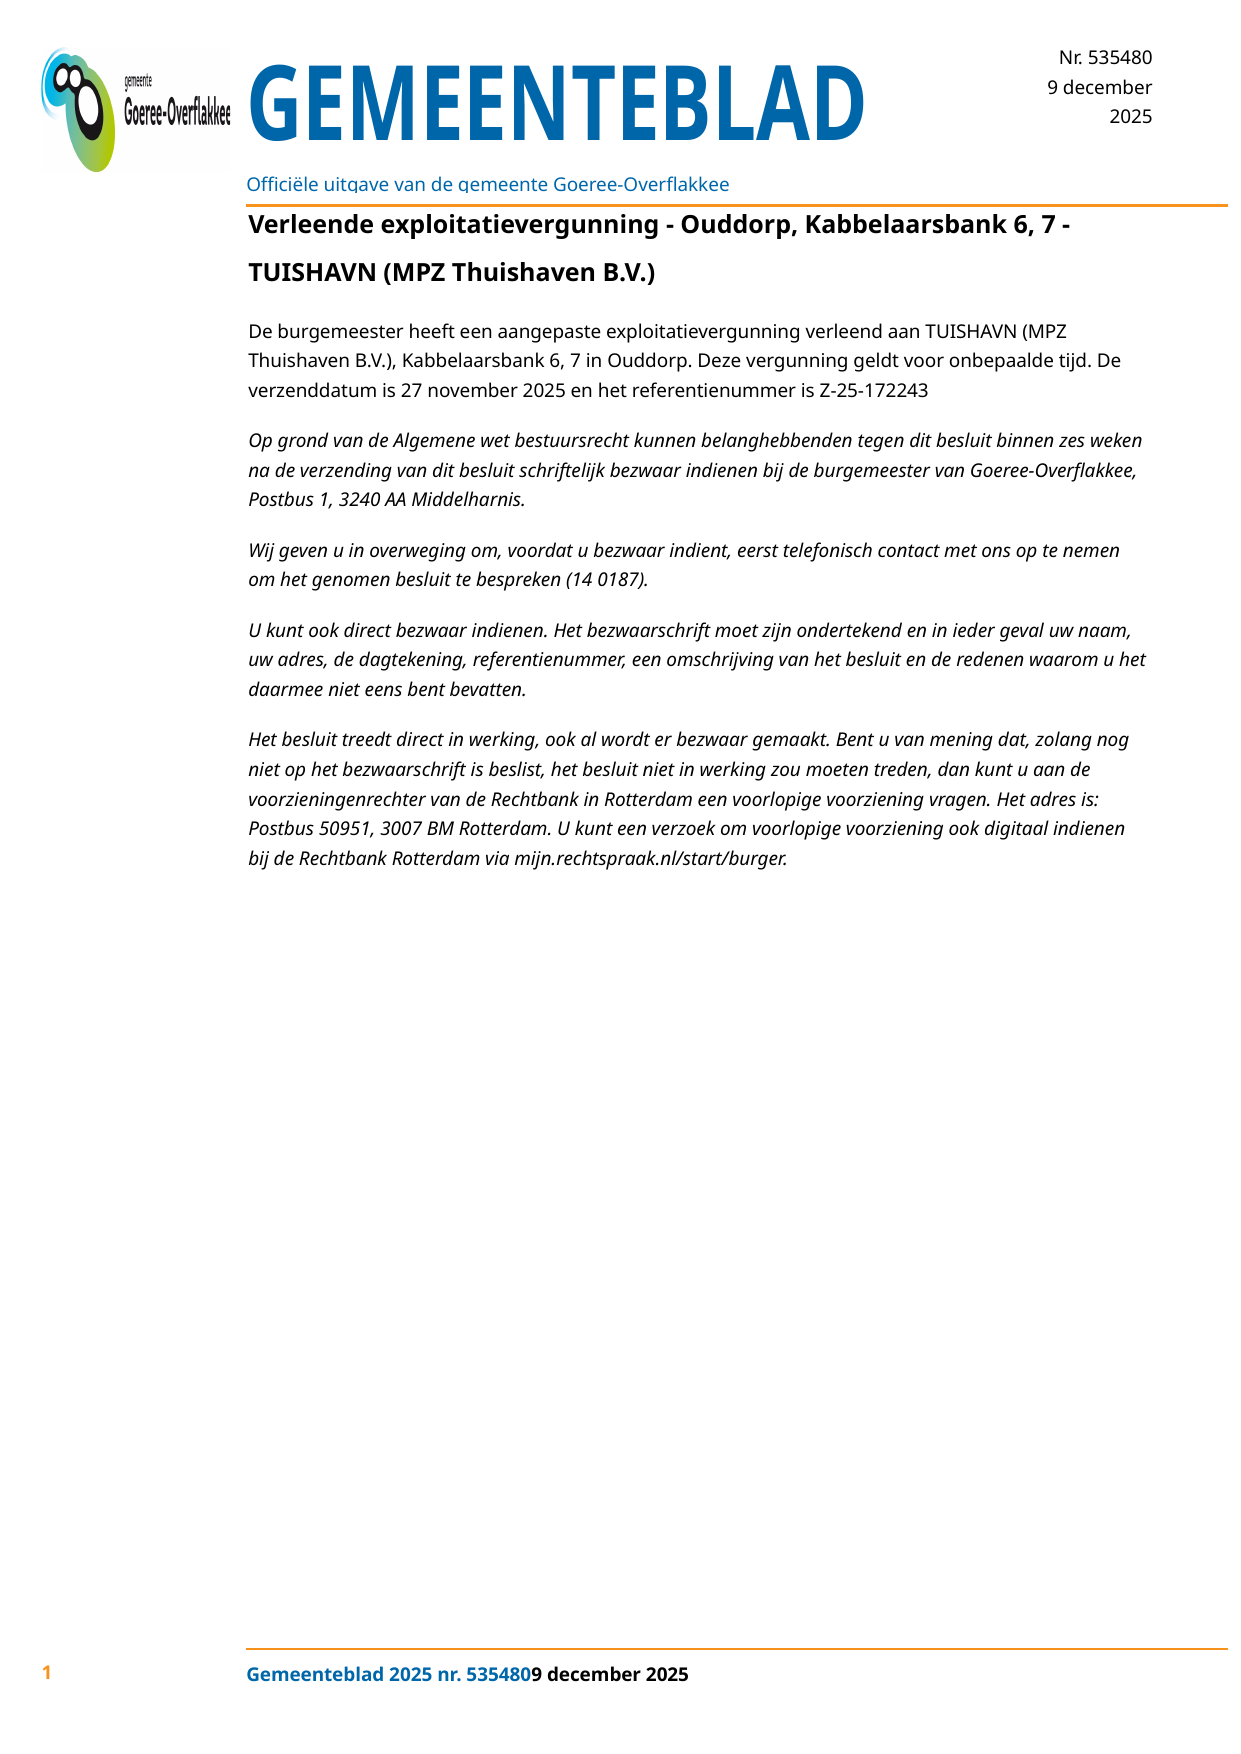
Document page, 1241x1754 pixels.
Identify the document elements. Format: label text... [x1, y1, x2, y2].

text De burgemeester heeft een aangepaste exploitatievergunning verleend aan TUISHAVN (MPZ Thuishaven B.V.), Kabbelaarsbank 6, 7 in Ouddorp. Deze vergunning geldt voor onbepaalde tijd. De verzenddatum is 27 november 2025 en het referentienummer is Z-25-172243 [248, 318, 1152, 403]
text Het besluit treedt direct in werking, ook al wordt er bezwaar gemaakt. Bent u van mening dat, zolang nog niet op het bezwaarschrift is beslist, het besluit niet in werking zou moeten treden, dan kunt u aan de voorzieningenrechter van de Rechtbank in Rotterdam een voorlopige voorziening vragen. Het adres is: Postbus 50951, 3007 BM Rotterdam. U kunt een verzoek om voorlopige voorziening ook digitaal indienen bij de Rechtbank Rotterdam via mijn.rechtspraak.nl/start/burger. [248, 727, 1152, 871]
text Op grond van de Algemene wet bestuursrecht kunnen belanghebbenden tegen dit besluit binnen zes weken na de verzending van dit besluit schriftelijk bezwaar indienen bij de burgemeester van Goeree-Overflakkee, Postbus 1, 3240 AA Middelharnis. [248, 427, 1152, 512]
picture [41, 47, 231, 172]
text Verleende exploitatievergunning - Ouddorp, Kabbelaarsbank 6, 7 - TUISHAVN (MPZ Thuishaven B.V.) [248, 207, 1152, 288]
text Wij geven u in overweging om, voordat u bezwaar indient, eerst telefonisch contact met ons op te nemen om het genomen besluit te bespreken (14 0187). [248, 537, 1152, 592]
text U kunt ook direct bezwaar indienen. Het bezwaarschrift moet zijn ondertekend en in ieder geval uw naam, uw adres, de dagtekening, referentienummer, een omschrijving van het besluit en de redenen waarom u het daarmee niet eens bent bevatten. [248, 617, 1152, 702]
